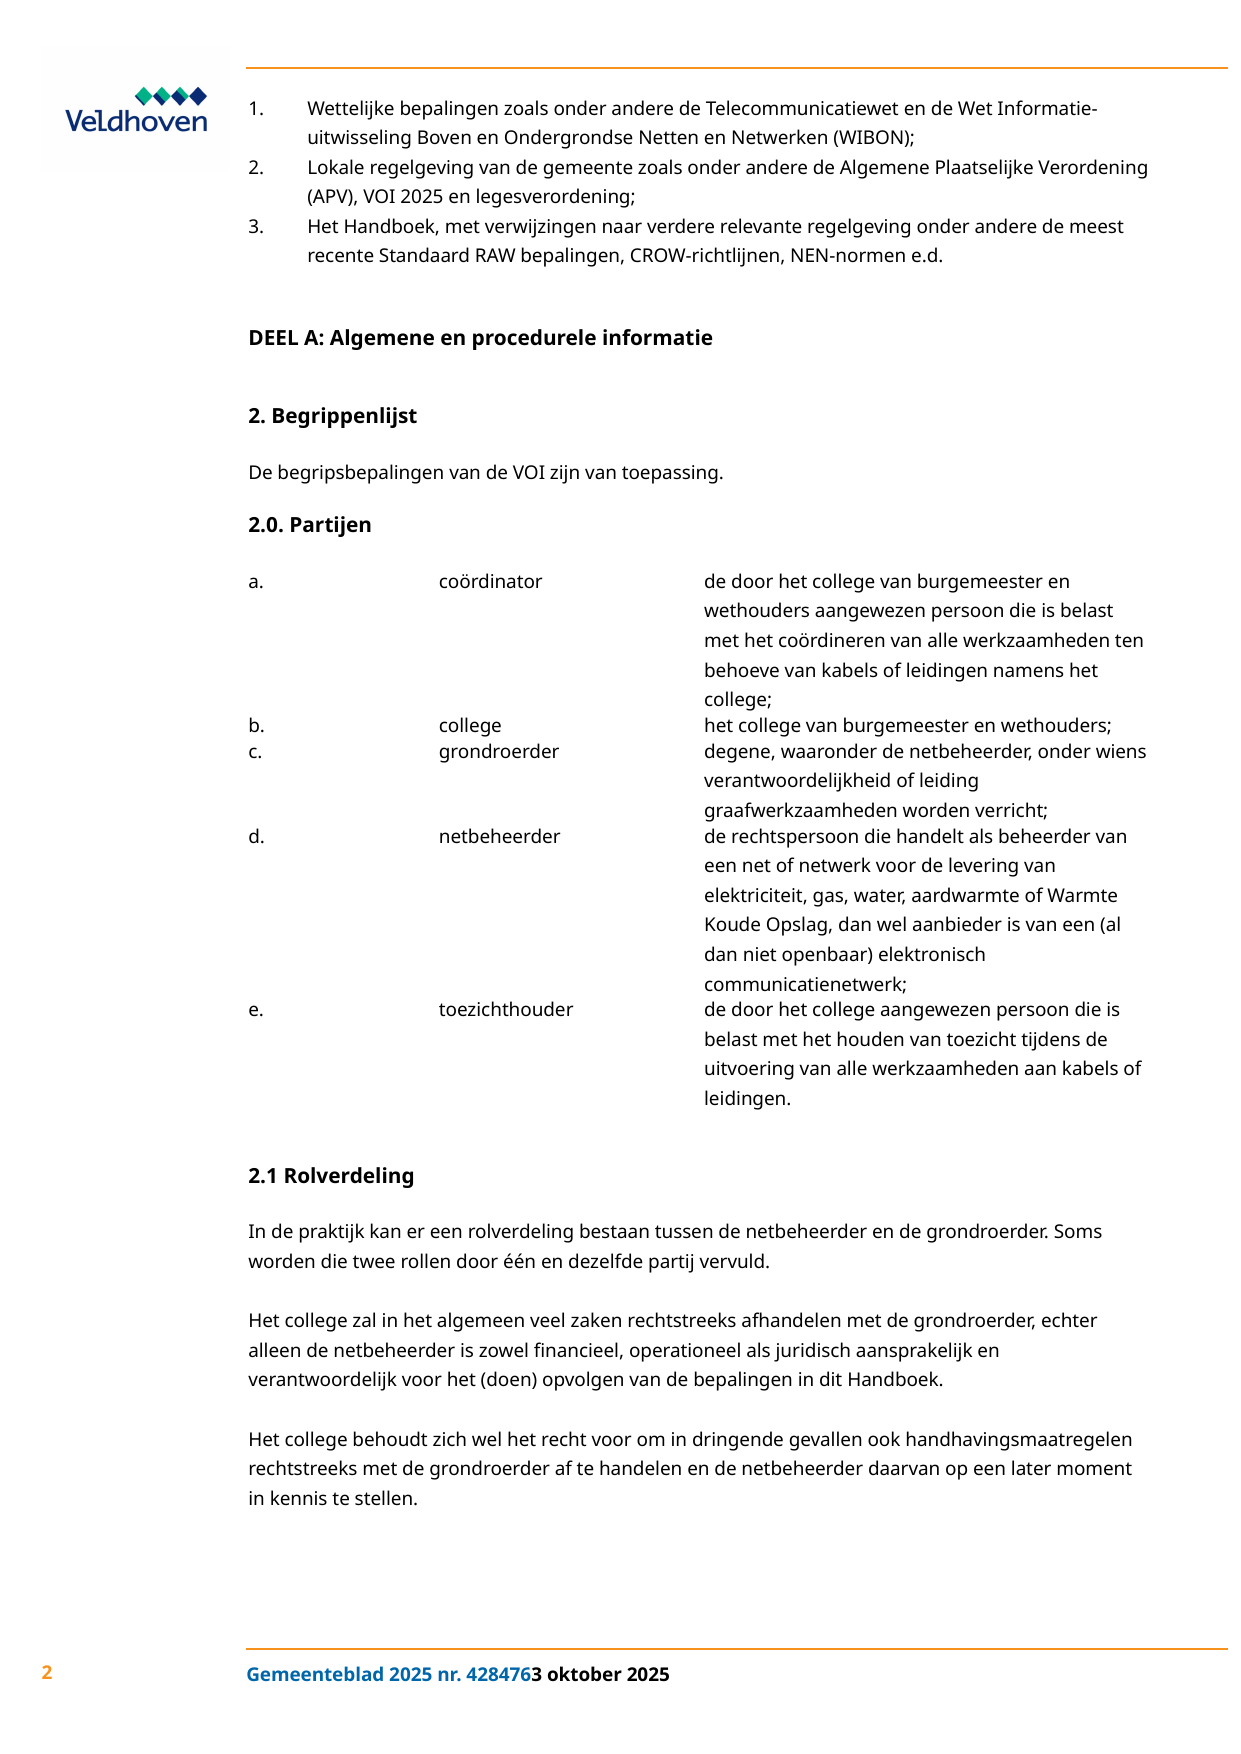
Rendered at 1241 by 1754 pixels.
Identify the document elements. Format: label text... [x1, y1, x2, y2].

table_cell toezichthouder [439, 996, 704, 1111]
table_cell c. [248, 738, 439, 823]
list Het Handboek, met verwijzingen naar verdere relevante regelgeving onder andere de meest recente Standaard RAW bepalingen, CROW-richtlijnen, NEN-normen e.d. [248, 213, 1152, 268]
list Wettelijke bepalingen zoals onder andere de Telecommunicatiewet en de Wet Informatie-uitwisseling Boven en Ondergrondse Netten en Netwerken (WIBON); [248, 95, 1152, 150]
table_cell [439, 1111, 704, 1137]
text Het college zal in het algemeen veel zaken rechtstreeks afhandelen met de grondroerder, echter alleen de netbeheerder is zowel financieel, operationeel als juridisch aansprakelijk en verantwoordelijk voor het (doen) opvolgen van de bepalingen in dit Handboek. [248, 1307, 1152, 1392]
list Lokale regelgeving van de gemeente zoals onder andere de Algemene Plaatselijke Verordening (APV), VOI 2025 en legesverordening; [248, 154, 1152, 209]
table_cell de door het college aangewezen persoon die is belast met het houden van toezicht tijdens de uitvoering van alle werkzaamheden aan kabels of leidingen. [704, 996, 1152, 1111]
table_cell [704, 1111, 1152, 1137]
table_cell e. [248, 996, 439, 1111]
text In de praktijk kan er een rolverdeling bestaan tussen de netbeheerder en de grondroerder. Soms worden die twee rollen door één en dezelfde partij vervuld. [248, 1219, 1152, 1274]
table_cell netbeheerder [439, 823, 704, 996]
picture [41, 47, 231, 172]
text 2. Begrippenlijst [248, 402, 1152, 430]
table_header a. [248, 568, 439, 712]
text 2.1 Rolverdeling [248, 1161, 1152, 1189]
table_header coördinator [439, 568, 704, 712]
table_header de door het college van burgemeester en wethouders aangewezen persoon die is belast met het coördineren van alle werkzaamheden ten behoeve van kabels of leidingen namens het college; [704, 568, 1152, 712]
table_cell het college van burgemeester en wethouders; [704, 712, 1152, 738]
table_cell [248, 1111, 439, 1137]
table_cell college [439, 712, 704, 738]
text 2.0. Partijen [248, 510, 1152, 538]
table_cell b. [248, 712, 439, 738]
text De begripsbepalingen van de VOI zijn van toepassing. [248, 459, 1152, 485]
text DEEL A: Algemene en procedurele informatie [248, 323, 1152, 351]
table_cell de rechtspersoon die handelt als beheerder van een net of netwerk voor de levering van elektriciteit, gas, water, aardwarmte of Warmte Koude Opslag, dan wel aanbieder is van een (al dan niet openbaar) elektronisch communicatienetwerk; [704, 823, 1152, 996]
table_cell d. [248, 823, 439, 996]
text Het college behoudt zich wel het recht voor om in dringende gevallen ook handhavingsmaatregelen rechtstreeks met de grondroerder af te handelen en de netbeheerder daarvan op een later moment in kennis te stellen. [248, 1426, 1152, 1511]
table_cell grondroerder [439, 738, 704, 823]
table_cell degene, waaronder de netbeheerder, onder wiens verantwoordelijkheid of leiding graafwerkzaamheden worden verricht; [704, 738, 1152, 823]
